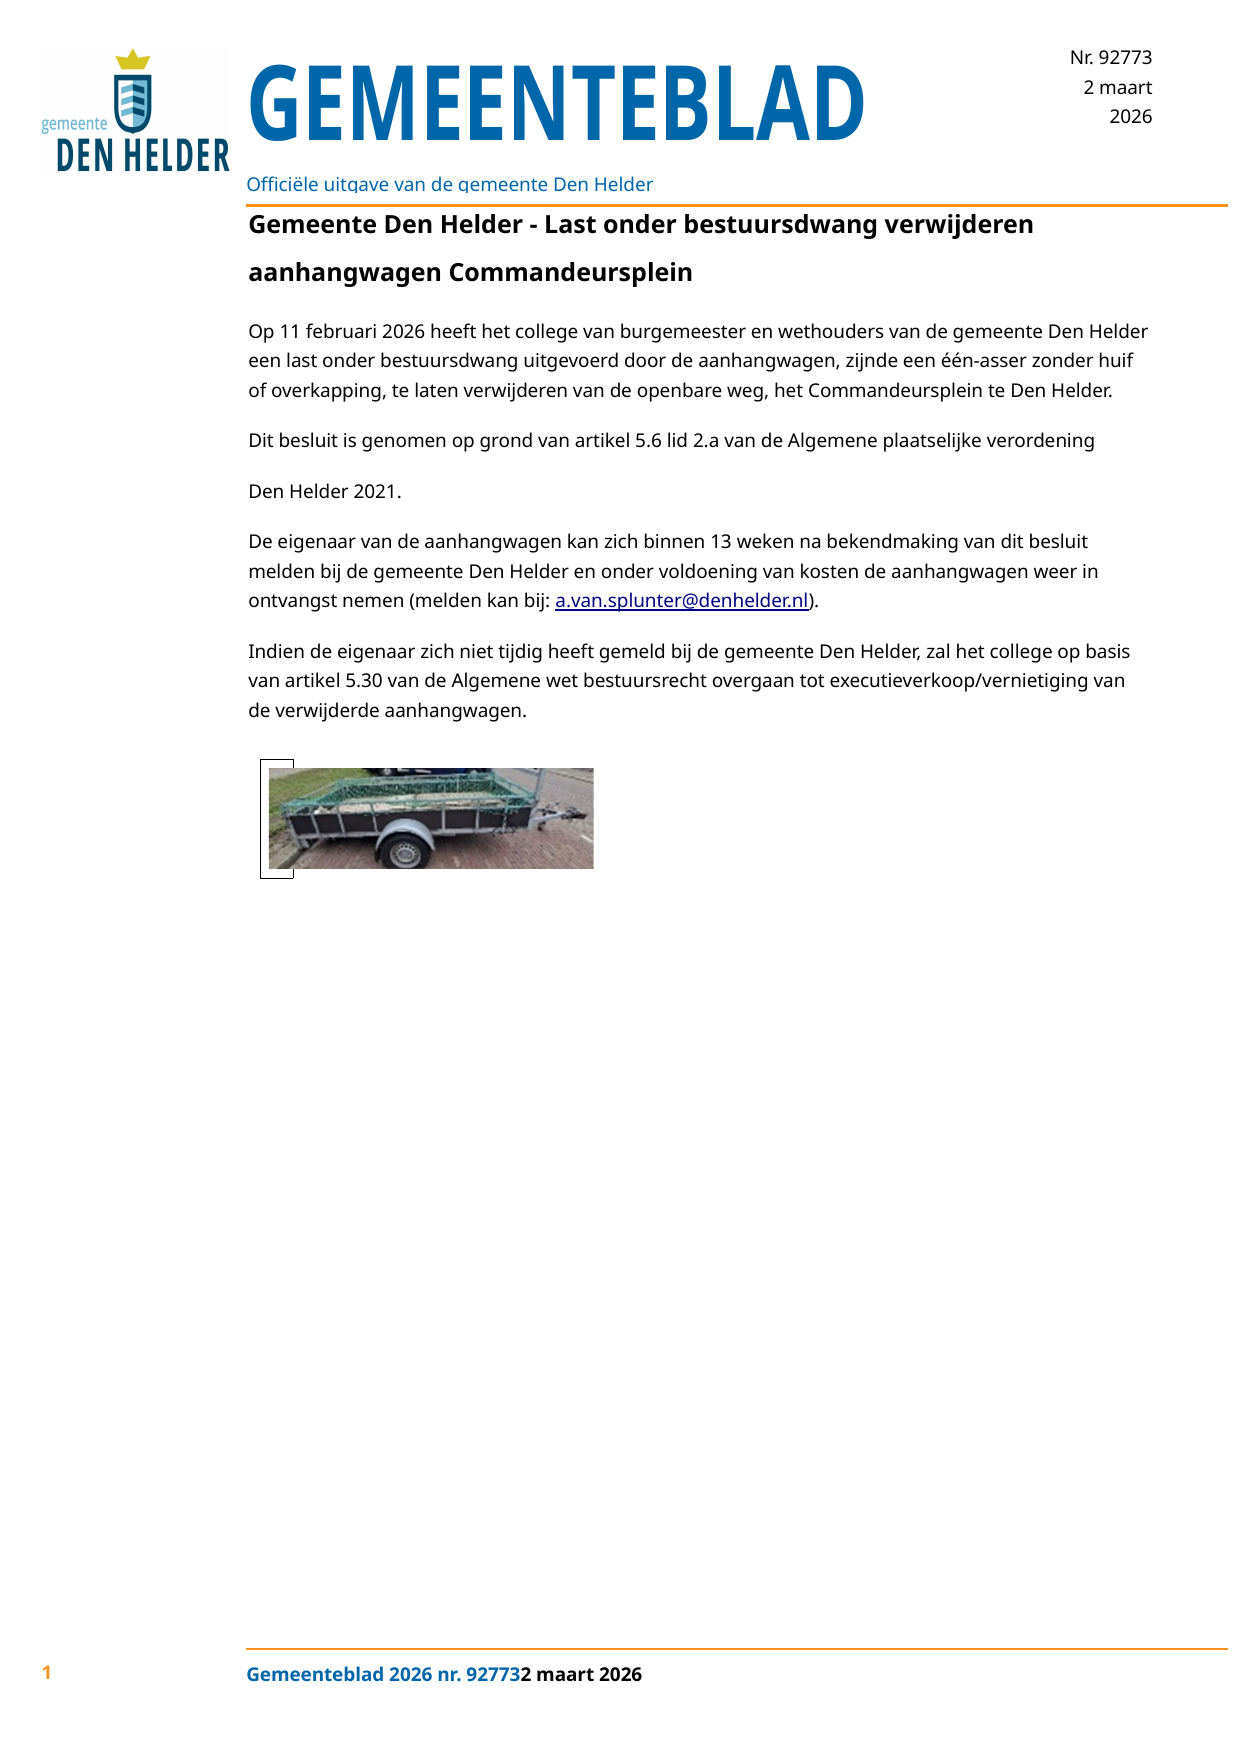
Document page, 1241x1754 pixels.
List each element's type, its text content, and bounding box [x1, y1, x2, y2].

picture [130, 157, 135, 172]
text Gemeente Den Helder - Last onder bestuursdwang verwijderen aanhangwagen Commandeursplein [248, 207, 1152, 288]
picture [268, 768, 594, 869]
text Indien de eigenaar zich niet tijdig heeft gemeld bij de gemeente Den Helder, zal het college op basis van artikel 5.30 van de Algemene wet bestuursrecht overgaan tot executieverkoop/vernietiging van de verwijderde aanhangwagen. [248, 638, 1152, 723]
picture [41, 47, 231, 172]
picture [182, 144, 187, 165]
picture [100, 154, 106, 172]
text Op 11 februari 2026 heeft het college van burgemeester en wethouders van de gemeente Den Helder een last onder bestuursdwang uitgevoerd door de aanhangwagen, zijnde een één-asser zonder huif of overkapping, te laten verwijderen van de openbare weg, het Commandeursplein te Den Helder. [248, 318, 1152, 403]
text Den Helder 2021. [248, 478, 1152, 504]
text De eigenaar van de aanhangwagen kan zich binnen 13 weken na bekendmaking van dit besluit melden bij de gemeente Den Helder en onder voldoening van kosten de aanhangwagen weer in ontvangst nemen (melden kan bij: a.van.splunter@denhelder.nl). [248, 528, 1152, 613]
picture [220, 160, 224, 172]
picture [63, 144, 68, 165]
text Dit besluit is genomen op grond van artikel 5.6 lid 2.a van de Algemene plaatselijke verordening [248, 427, 1152, 453]
